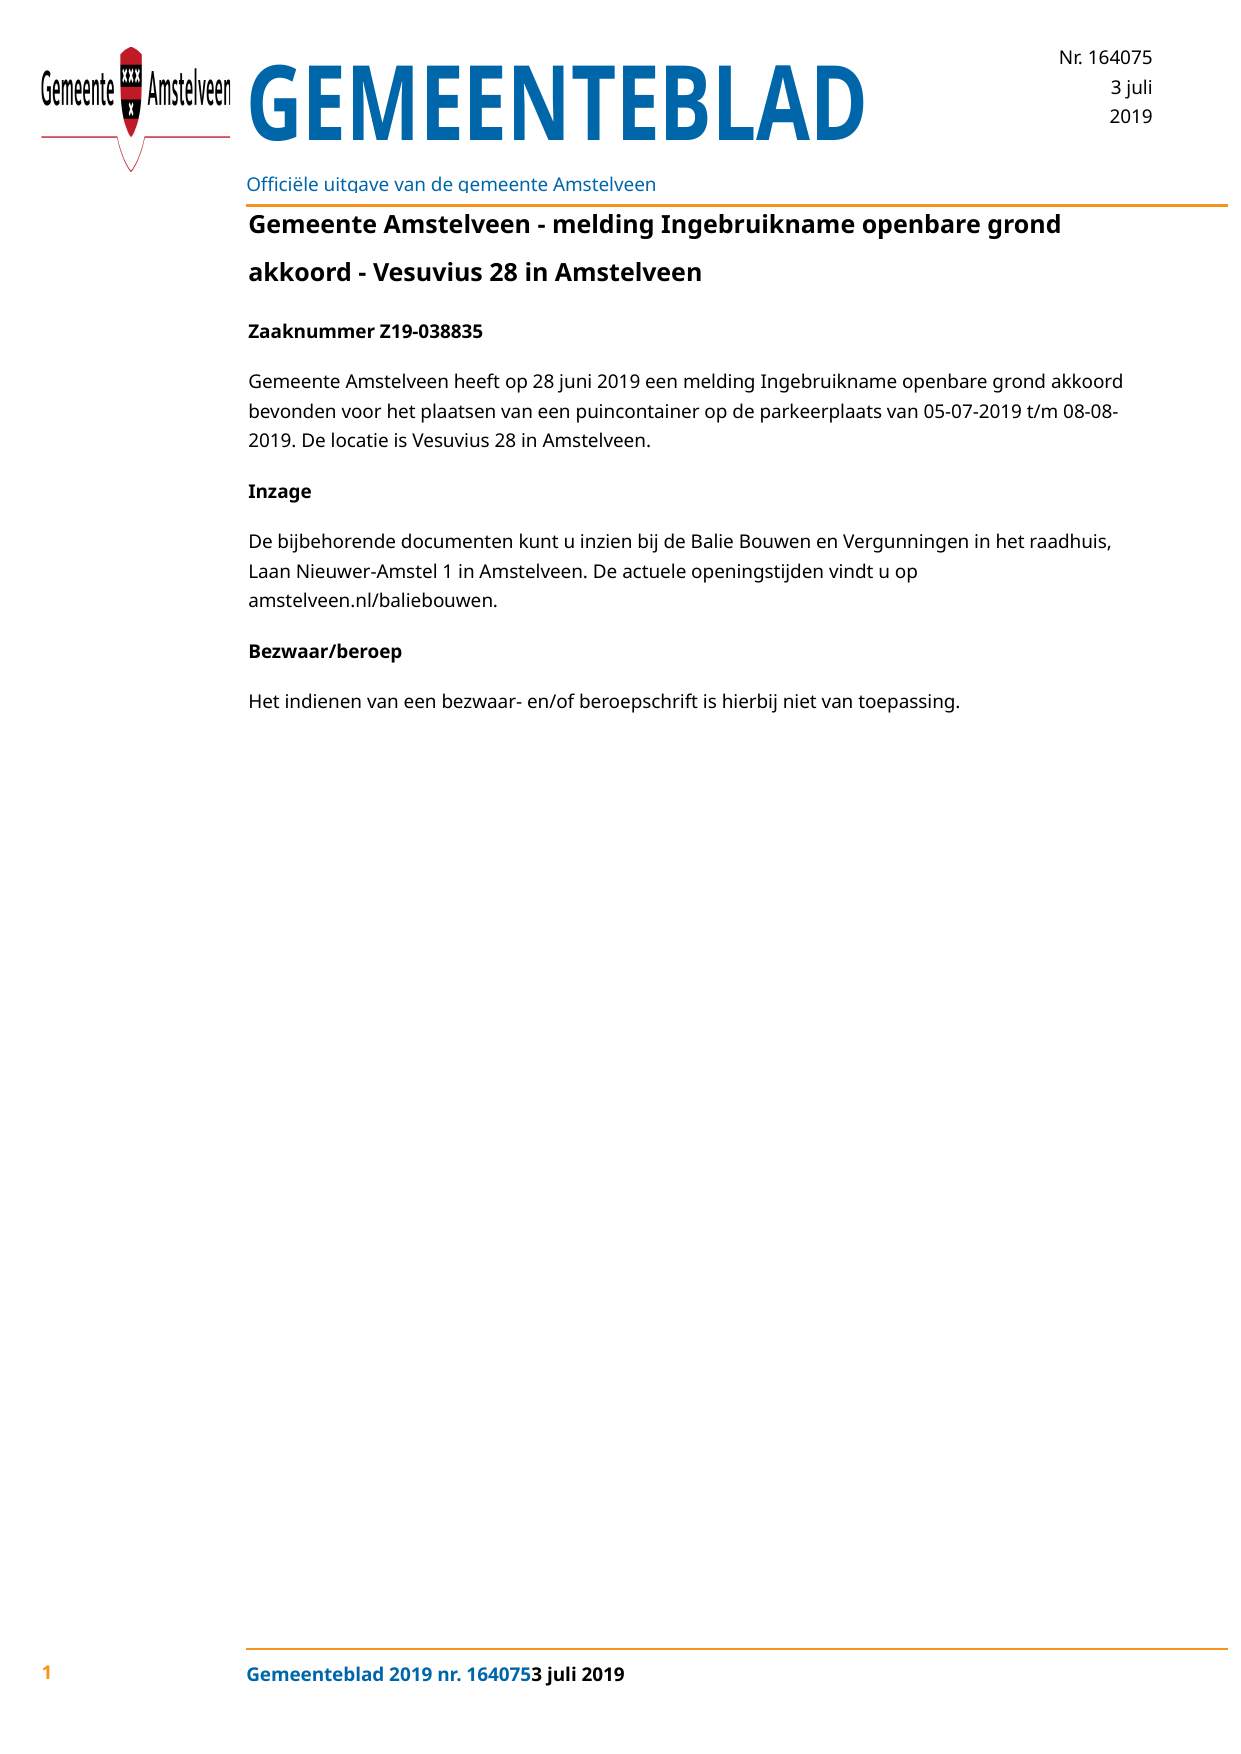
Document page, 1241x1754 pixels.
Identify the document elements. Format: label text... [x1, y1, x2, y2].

text Bezwaar/beroep [248, 638, 1152, 664]
picture [41, 47, 231, 172]
text Gemeente Amstelveen heeft op 28 juni 2019 een melding Ingebruikname openbare grond akkoord bevonden voor het plaatsen van een puincontainer op de parkeerplaats van 05-07-2019 t/m 08-08-2019. De locatie is Vesuvius 28 in Amstelveen. [248, 368, 1152, 453]
text Zaaknummer Z19-038835 [248, 318, 1152, 344]
text De bijbehorende documenten kunt u inzien bij de Balie Bouwen en Vergunningen in het raadhuis, Laan Nieuwer-Amstel 1 in Amstelveen. De actuele openingstijden vindt u op amstelveen.nl/baliebouwen. [248, 528, 1152, 613]
text Gemeente Amstelveen - melding Ingebruikname openbare grond akkoord - Vesuvius 28 in Amstelveen [248, 207, 1152, 288]
text Inzage [248, 478, 1152, 504]
text Het indienen van een bezwaar- en/of beroepschrift is hierbij niet van toepassing. [248, 688, 1152, 714]
